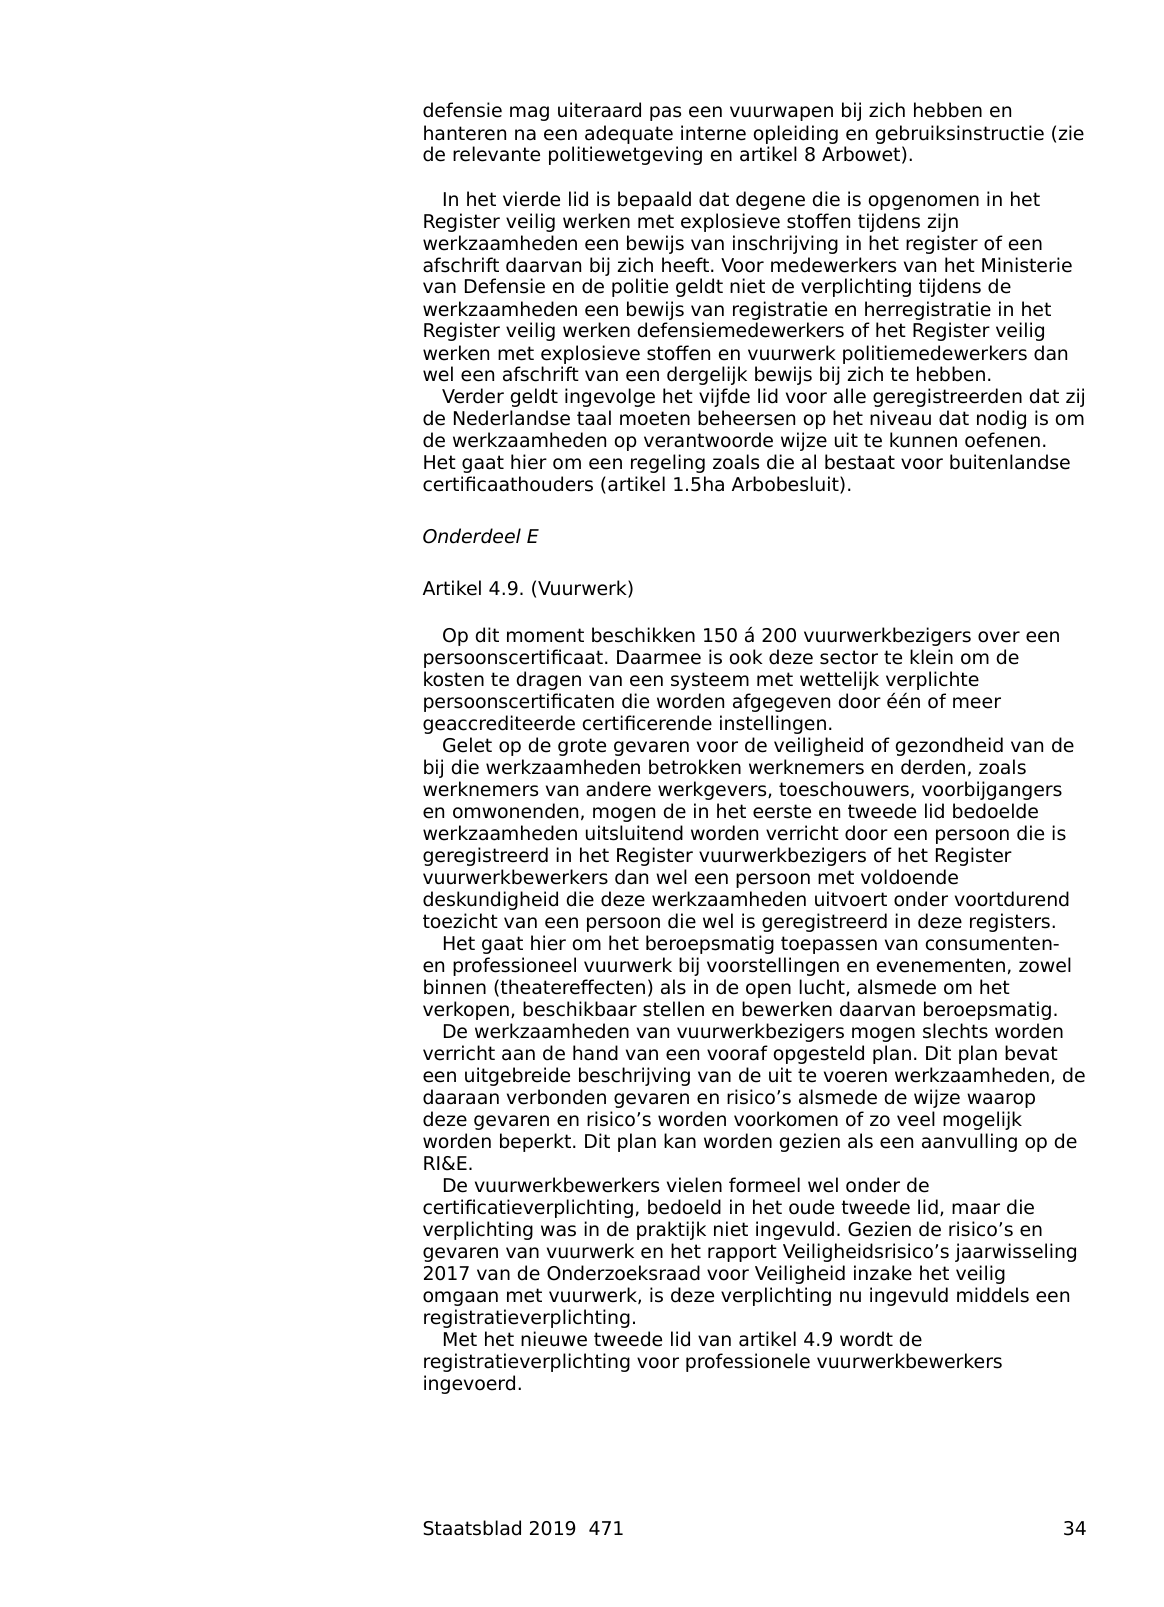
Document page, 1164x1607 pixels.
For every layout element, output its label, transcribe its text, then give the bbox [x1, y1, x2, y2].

subtitle Artikel 4.9. (Vuurwerk) [422, 578, 1087, 600]
text Met het nieuwe tweede lid van artikel 4.9 wordt de registratieverplichting voor professionele vuurwerkbewerkers ingevoerd. [422, 1328, 1087, 1394]
text Het gaat hier om het beroepsmatig toepassen van consumenten- en professioneel vuurwerk bij voorstellingen en evenementen, zowel binnen (theatereffecten) als in de open lucht, alsmede om het verkopen, beschikbaar stellen en bewerken daarvan beroepsmatig. [422, 933, 1087, 1021]
text In het vierde lid is bepaald dat degene die is opgenomen in het Register veilig werken met explosieve stoffen tijdens zijn werkzaamheden een bewijs van inschrijving in het register of een afschrift daarvan bij zich heeft. Voor medewerkers van het Ministerie van Defensie en de politie geldt niet de verplichting tijdens de werkzaamheden een bewijs van registratie en herregistratie in het Register veilig werken defensiemedewerkers of het Register veilig werken met explosieve stoffen en vuurwerk politiemedewerkers dan wel een afschrift van een dergelijk bewijs bij zich te hebben. [422, 188, 1087, 386]
text De werkzaamheden van vuurwerkbezigers mogen slechts worden verricht aan de hand van een vooraf opgesteld plan. Dit plan bevat een uitgebreide beschrijving van de uit te voeren werkzaamheden, de daaraan verbonden gevaren en risico’s alsmede de wijze waarop deze gevaren en risico’s worden voorkomen of zo veel mogelijk worden beperkt. Dit plan kan worden gezien als een aanvulling op de RI&E. [422, 1021, 1087, 1175]
text Op dit moment beschikken 150 á 200 vuurwerkbezigers over een persoonscertificaat. Daarmee is ook deze sector te klein om de kosten te dragen van een systeem met wettelijk verplichte persoonscertificaten die worden afgegeven door één of meer geaccrediteerde certificerende instellingen. [422, 625, 1087, 735]
text defensie mag uiteraard pas een vuurwapen bij zich hebben en hanteren na een adequate interne opleiding en gebruiksinstructie (zie de relevante politiewetgeving en artikel 8 Arbowet). [422, 100, 1087, 166]
text De vuurwerkbewerkers vielen formeel wel onder de certificatieverplichting, bedoeld in het oude tweede lid, maar die verplichting was in de praktijk niet ingevuld. Gezien de risico’s en gevaren van vuurwerk en het rapport Veiligheidsrisico’s jaarwisseling 2017 van de Onderzoeksraad voor Veiligheid inzake het veilig omgaan met vuurwerk, is deze verplichting nu ingevuld middels een registratieverplichting. [422, 1175, 1087, 1328]
text Gelet op de grote gevaren voor de veiligheid of gezondheid van de bij die werkzaamheden betrokken werknemers en derden, zoals werknemers van andere werkgevers, toeschouwers, voorbijgangers en omwonenden, mogen de in het eerste en tweede lid bedoelde werkzaamheden uitsluitend worden verricht door een persoon die is geregistreerd in het Register vuurwerkbezigers of het Register vuurwerkbewerkers dan wel een persoon met voldoende deskundigheid die deze werkzaamheden uitvoert onder voortdurend toezicht van een persoon die wel is geregistreerd in deze registers. [422, 735, 1087, 933]
text Verder geldt ingevolge het vijfde lid voor alle geregistreerden dat zij de Nederlandse taal moeten beheersen op het niveau dat nodig is om de werkzaamheden op verantwoorde wijze uit te kunnen oefenen. Het gaat hier om een regeling zoals die al bestaat voor buitenlandse certificaathouders (artikel 1.5ha Arbobesluit). [422, 386, 1087, 496]
subtitle Onderdeel E [422, 526, 1087, 548]
